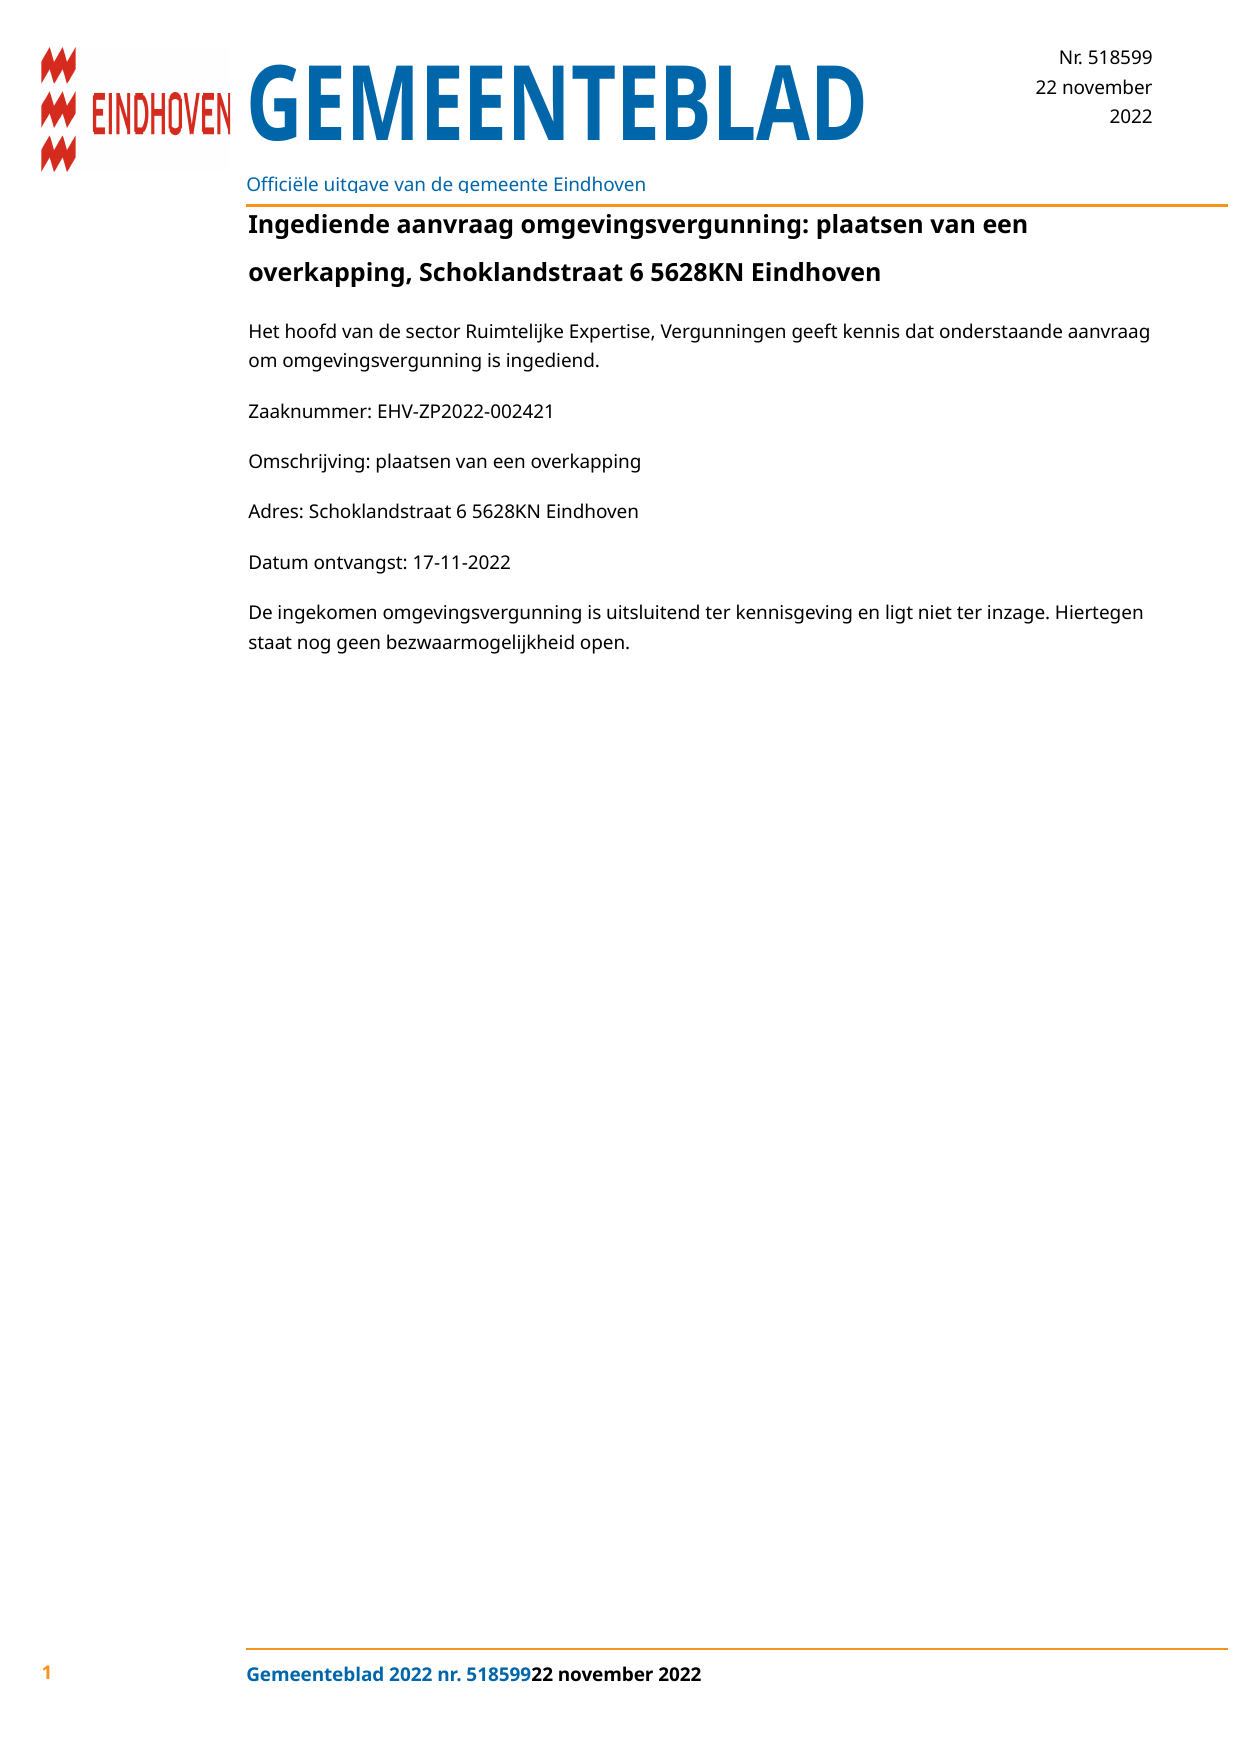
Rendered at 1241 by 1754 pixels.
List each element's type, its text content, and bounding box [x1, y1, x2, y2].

text De ingekomen omgevingsvergunning is uitsluitend ter kennisgeving en ligt niet ter inzage. Hiertegen staat nog geen bezwaarmogelijkheid open. [248, 599, 1152, 655]
text Adres: Schoklandstraat 6 5628KN Eindhoven [248, 499, 1152, 524]
text Datum ontvangst: 17-11-2022 [248, 549, 1152, 575]
picture [41, 47, 231, 172]
text Het hoofd van de sector Ruimtelijke Expertise, Vergunningen geeft kennis dat onderstaande aanvraag om omgevingsvergunning is ingediend. [248, 318, 1152, 373]
text Zaaknummer: EHV-ZP2022-002421 [248, 398, 1152, 424]
text Ingediende aanvraag omgevingsvergunning: plaatsen van een overkapping, Schoklandstraat 6 5628KN Eindhoven [248, 207, 1152, 288]
text Omschrijving: plaatsen van een overkapping [248, 448, 1152, 474]
